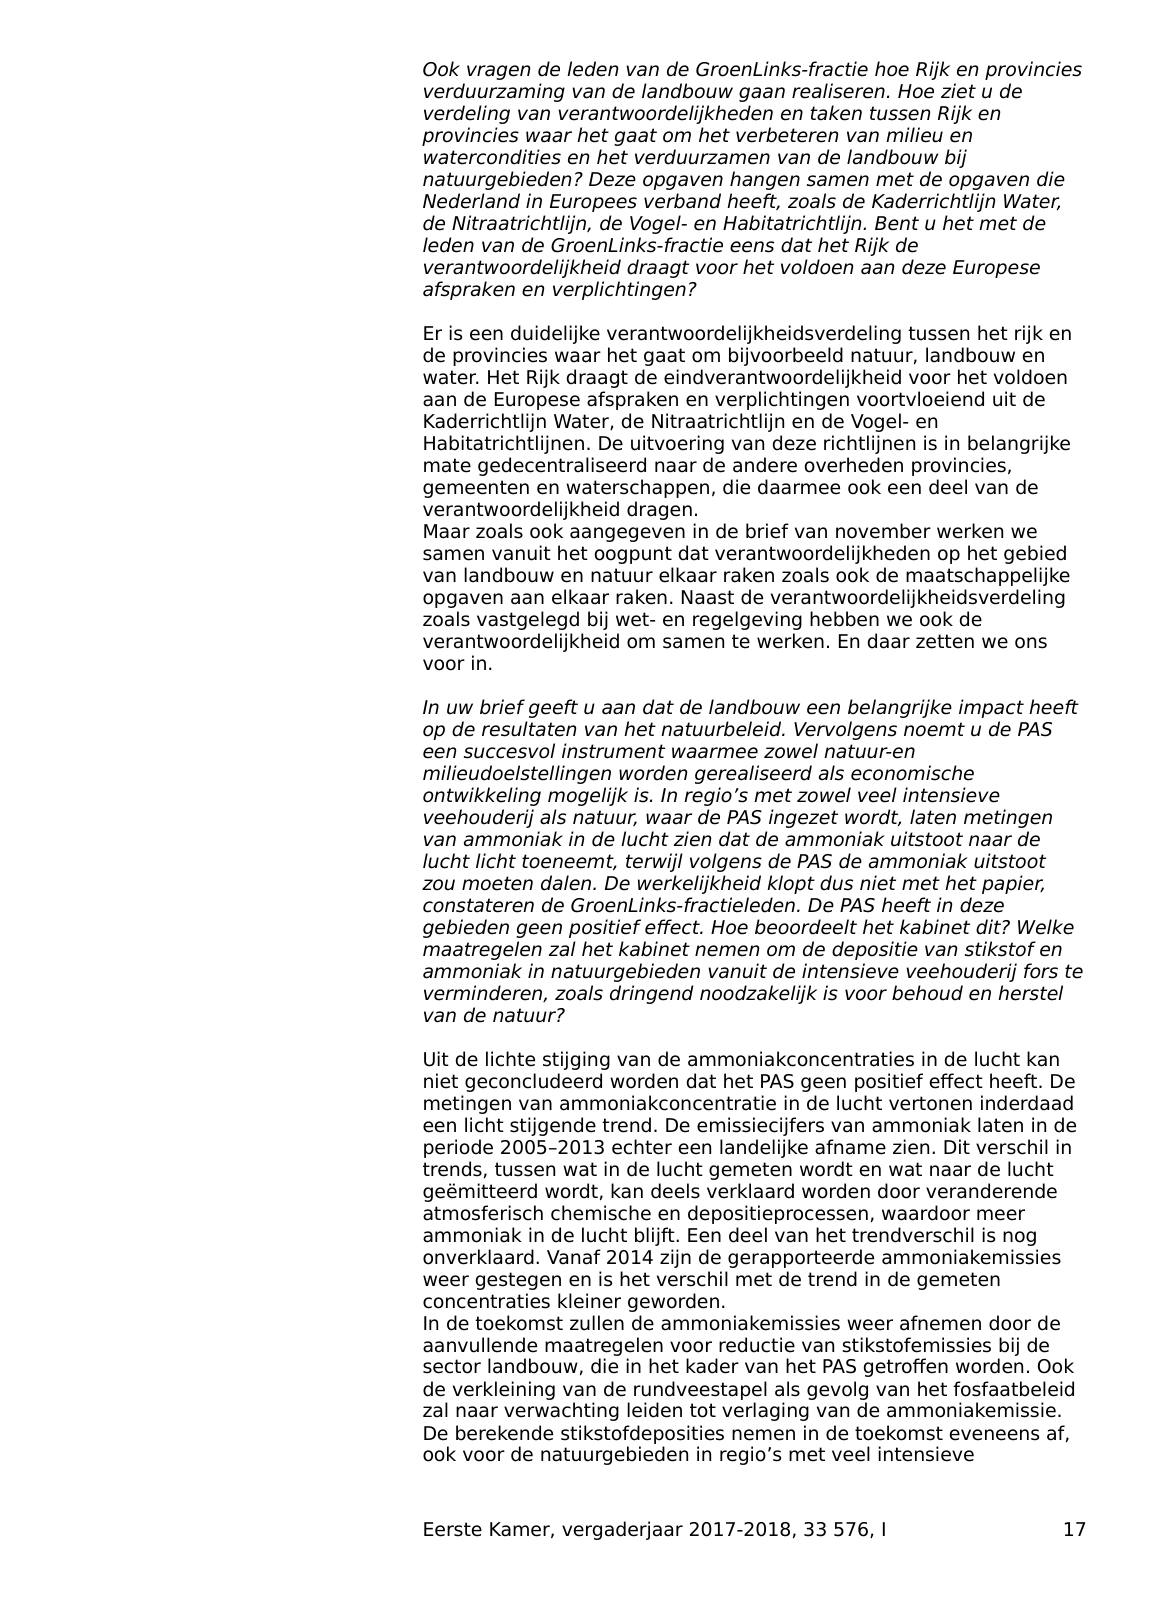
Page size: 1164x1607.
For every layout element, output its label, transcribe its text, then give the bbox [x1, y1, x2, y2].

text In de toekomst zullen de ammoniakemissies weer afnemen door de aanvullende maatregelen voor reductie van stikstofemissies bij de sector landbouw, die in het kader van het PAS getroffen worden. Ook de verkleining van de rundveestapel als gevolg van het fosfaatbeleid zal naar verwachting leiden tot verlaging van de ammoniakemissie. De berekende stikstofdeposities nemen in de toekomst eveneens af, ook voor de natuurgebieden in regio’s met veel intensieve [422, 1312, 1087, 1466]
text Er is een duidelijke verantwoordelijkheidsverdeling tussen het rijk en de provincies waar het gaat om bijvoorbeeld natuur, landbouw en water. Het Rijk draagt de eindverantwoordelijkheid voor het voldoen aan de Europese afspraken en verplichtingen voortvloeiend uit de Kaderrichtlijn Water, de Nitraatrichtlijn en de Vogel- en Habitatrichtlijnen. De uitvoering van deze richtlijnen is in belangrijke mate gedecentraliseerd naar de andere overheden provincies, gemeenten en waterschappen, die daarmee ook een deel van de verantwoordelijkheid dragen. [422, 323, 1087, 521]
text Uit de lichte stijging van de ammoniakconcentraties in de lucht kan niet geconcludeerd worden dat het PAS geen positief effect heeft. De metingen van ammoniakconcentratie in de lucht vertonen inderdaad een licht stijgende trend. De emissiecijfers van ammoniak laten in de periode 2005–2013 echter een landelijke afname zien. Dit verschil in trends, tussen wat in de lucht gemeten wordt en wat naar de lucht geëmitteerd wordt, kan deels verklaard worden door veranderende atmosferisch chemische en depositieprocessen, waardoor meer ammoniak in de lucht blijft. Een deel van het trendverschil is nog onverklaard. Vanaf 2014 zijn de gerapporteerde ammoniakemissies weer gestegen en is het verschil met de trend in de gemeten concentraties kleiner geworden. [422, 1049, 1087, 1312]
text Maar zoals ook aangegeven in de brief van november werken we samen vanuit het oogpunt dat verantwoordelijkheden op het gebied van landbouw en natuur elkaar raken zoals ook de maatschappelijke opgaven aan elkaar raken. Naast de verantwoordelijkheidsverdeling zoals vastgelegd bij wet- en regelgeving hebben we ook de verantwoordelijkheid om samen te werken. En daar zetten we ons voor in. [422, 521, 1087, 675]
text In uw brief geeft u aan dat de landbouw een belangrijke impact heeft op de resultaten van het natuurbeleid. Vervolgens noemt u de PAS een succesvol instrument waarmee zowel natuur-en milieudoelstellingen worden gerealiseerd als economische ontwikkeling mogelijk is. In regio’s met zowel veel intensieve veehouderij als natuur, waar de PAS ingezet wordt, laten metingen van ammoniak in de lucht zien dat de ammoniak uitstoot naar de lucht licht toeneemt, terwijl volgens de PAS de ammoniak uitstoot zou moeten dalen. De werkelijkheid klopt dus niet met het papier, constateren de GroenLinks-fractieleden. De PAS heeft in deze gebieden geen positief effect. Hoe beoordeelt het kabinet dit? Welke maatregelen zal het kabinet nemen om de depositie van stikstof en ammoniak in natuurgebieden vanuit de intensieve veehouderij fors te verminderen, zoals dringend noodzakelijk is voor behoud en herstel van de natuur? [422, 697, 1087, 1027]
text Ook vragen de leden van de GroenLinks-fractie hoe Rijk en provincies verduurzaming van de landbouw gaan realiseren. Hoe ziet u de verdeling van verantwoordelijkheden en taken tussen Rijk en provincies waar het gaat om het verbeteren van milieu en watercondities en het verduurzamen van de landbouw bij natuurgebieden? Deze opgaven hangen samen met de opgaven die Nederland in Europees verband heeft, zoals de Kaderrichtlijn Water, de Nitraatrichtlijn, de Vogel- en Habitatrichtlijn. Bent u het met de leden van de GroenLinks-fractie eens dat het Rijk de verantwoordelijkheid draagt voor het voldoen aan deze Europese afspraken en verplichtingen? [422, 59, 1087, 301]
